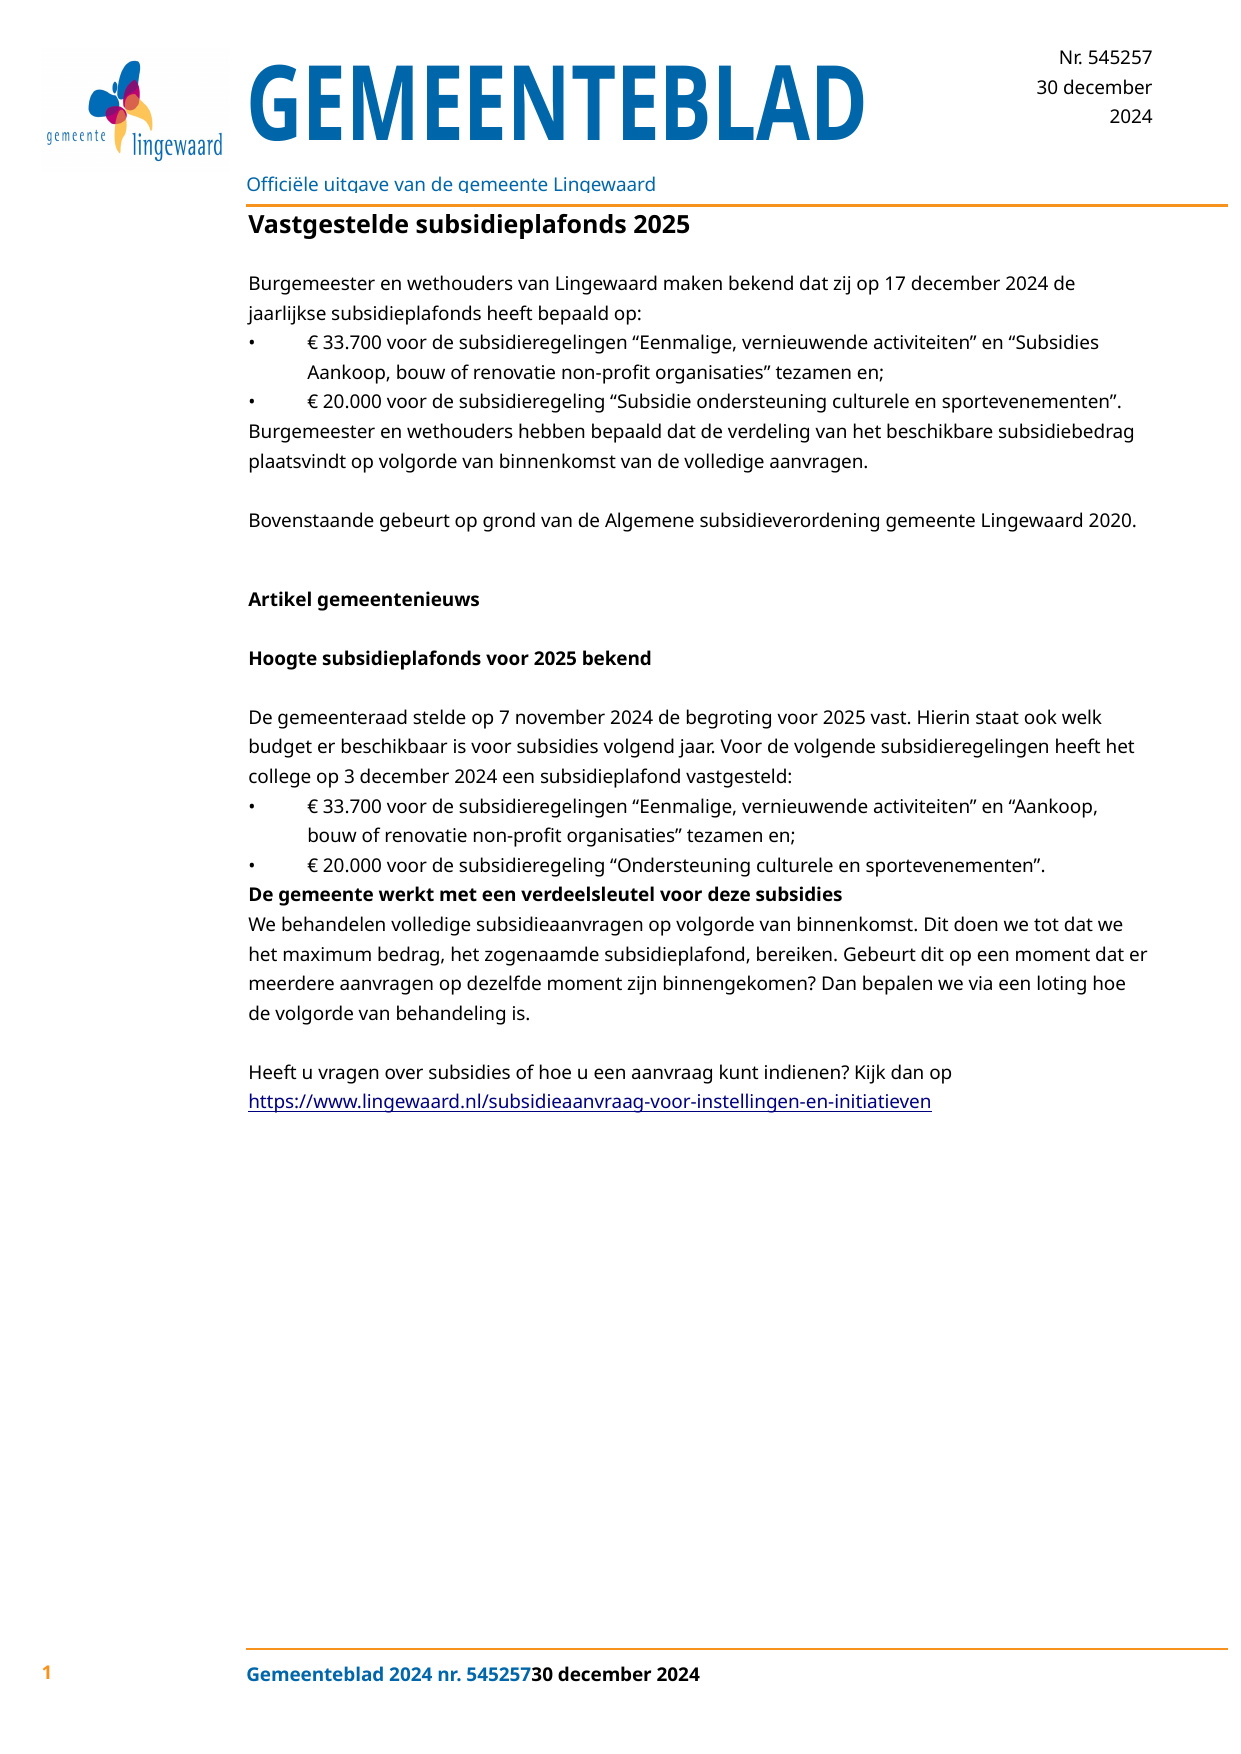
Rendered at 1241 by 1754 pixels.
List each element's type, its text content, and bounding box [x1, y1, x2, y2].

text Bovenstaande gebeurt op grond van de Algemene subsidieverordening gemeente Lingewaard 2020. [248, 507, 1152, 533]
text De gemeente werkt met een verdeelsleutel voor deze subsidies [248, 882, 1152, 907]
list € 20.000 voor de subsidieregeling “Subsidie ondersteuning culturele en sportevenementen”. [248, 389, 1152, 414]
text Burgemeester en wethouders hebben bepaald dat de verdeling van het beschikbare subsidiebedrag plaatsvindt op volgorde van binnenkomst van de volledige aanvragen. [248, 418, 1152, 473]
list € 33.700 voor de subsidieregelingen “Eenmalige, vernieuwende activiteiten” en “Aankoop, bouw of renovatie non-profit organisaties” tezamen en; [248, 793, 1152, 848]
text Vastgestelde subsidieplafonds 2025 [248, 207, 1152, 241]
text Hoogte subsidieplafonds voor 2025 bekend [248, 645, 1152, 671]
picture [41, 47, 231, 172]
text Artikel gemeentenieuws [248, 586, 1152, 612]
list € 20.000 voor de subsidieregeling “Ondersteuning culturele en sportevenementen”. [248, 852, 1152, 878]
text We behandelen volledige subsidieaanvragen op volgorde van binnenkomst. Dit doen we tot dat we het maximum bedrag, het zogenaamde subsidieplafond, bereiken. Gebeurt dit op een moment dat er meerdere aanvragen op dezelfde moment zijn binnengekomen? Dan bepalen we via een loting hoe de volgorde van behandeling is. [248, 911, 1152, 1026]
list € 33.700 voor de subsidieregelingen “Eenmalige, vernieuwende activiteiten” en “Subsidies Aankoop, bouw of renovatie non-profit organisaties” tezamen en; [248, 329, 1152, 385]
text De gemeenteraad stelde op 7 november 2024 de begroting voor 2025 vast. Hierin staat ook welk budget er beschikbaar is voor subsidies volgend jaar. Voor de volgende subsidieregelingen heeft het college op 3 december 2024 een subsidieplafond vastgesteld: [248, 704, 1152, 789]
text Burgemeester en wethouders van Lingewaard maken bekend dat zij op 17 december 2024 de jaarlijkse subsidieplafonds heeft bepaald op: [248, 270, 1152, 326]
text Heeft u vragen over subsidies of hoe u een aanvraag kunt indienen? Kijk dan op https://www.lingewaard.nl/subsidieaanvraag-voor-instellingen-en-initiatieven [248, 1059, 1152, 1114]
